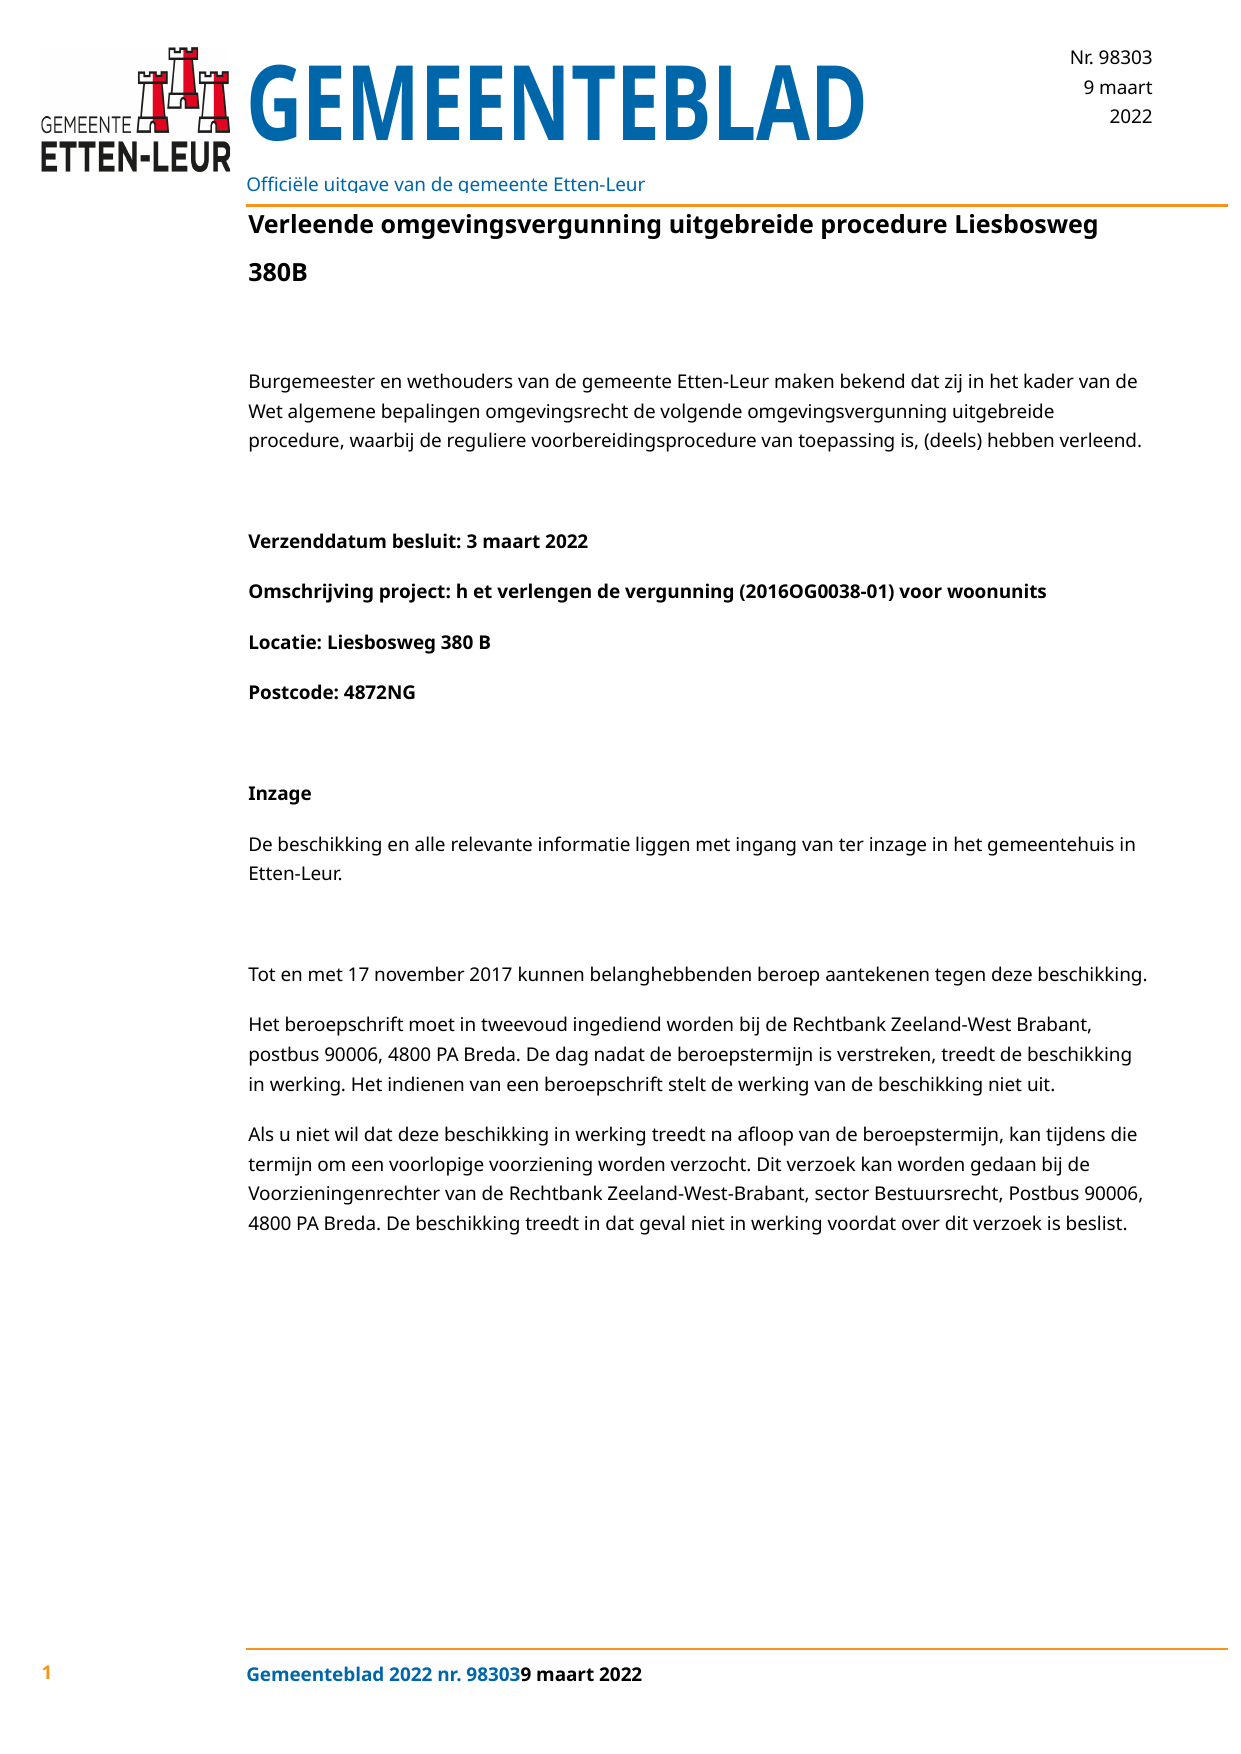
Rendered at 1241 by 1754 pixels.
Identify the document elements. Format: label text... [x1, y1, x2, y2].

text Als u niet wil dat deze beschikking in werking treedt na afloop van de beroepstermijn, kan tijdens die termijn om een voorlopige voorziening worden verzocht. Dit verzoek kan worden gedaan bij de Voorzieningenrechter van de Rechtbank Zeeland-West-Brabant, sector Bestuursrecht, Postbus 90006, 4800 PA Breda. De beschikking treedt in dat geval niet in werking voordat over dit verzoek is beslist. [248, 1121, 1152, 1236]
text Omschrijving project: h et verlengen de vergunning (2016OG0038-01) voor woonunits [248, 579, 1152, 604]
text Verzenddatum besluit: 3 maart 2022 [248, 528, 1152, 554]
text Burgemeester en wethouders van de gemeente Etten-Leur maken bekend dat zij in het kader van de Wet algemene bepalingen omgevingsrecht de volgende omgevingsvergunning uitgebreide procedure, waarbij de reguliere voorbereidingsprocedure van toepassing is, (deels) hebben verleend. [248, 368, 1152, 453]
text Locatie: Liesbosweg 380 B [248, 629, 1152, 655]
picture [41, 47, 231, 172]
text Het beroepschrift moet in tweevoud ingediend worden bij de Rechtbank Zeeland-West Brabant, postbus 90006, 4800 PA Breda. De dag nadat de beroepstermijn is verstreken, treedt de beschikking in werking. Het indienen van een beroepschrift stelt de werking van de beschikking niet uit. [248, 1012, 1152, 1097]
text Tot en met 17 november 2017 kunnen belanghebbenden beroep aantekenen tegen deze beschikking. [248, 961, 1152, 987]
text De beschikking en alle relevante informatie liggen met ingang van ter inzage in het gemeentehuis in Etten-Leur. [248, 831, 1152, 886]
text Postcode: 4872NG [248, 679, 1152, 705]
text Inzage [248, 780, 1152, 806]
text Verleende omgevingsvergunning uitgebreide procedure Liesbosweg 380B [248, 207, 1152, 288]
